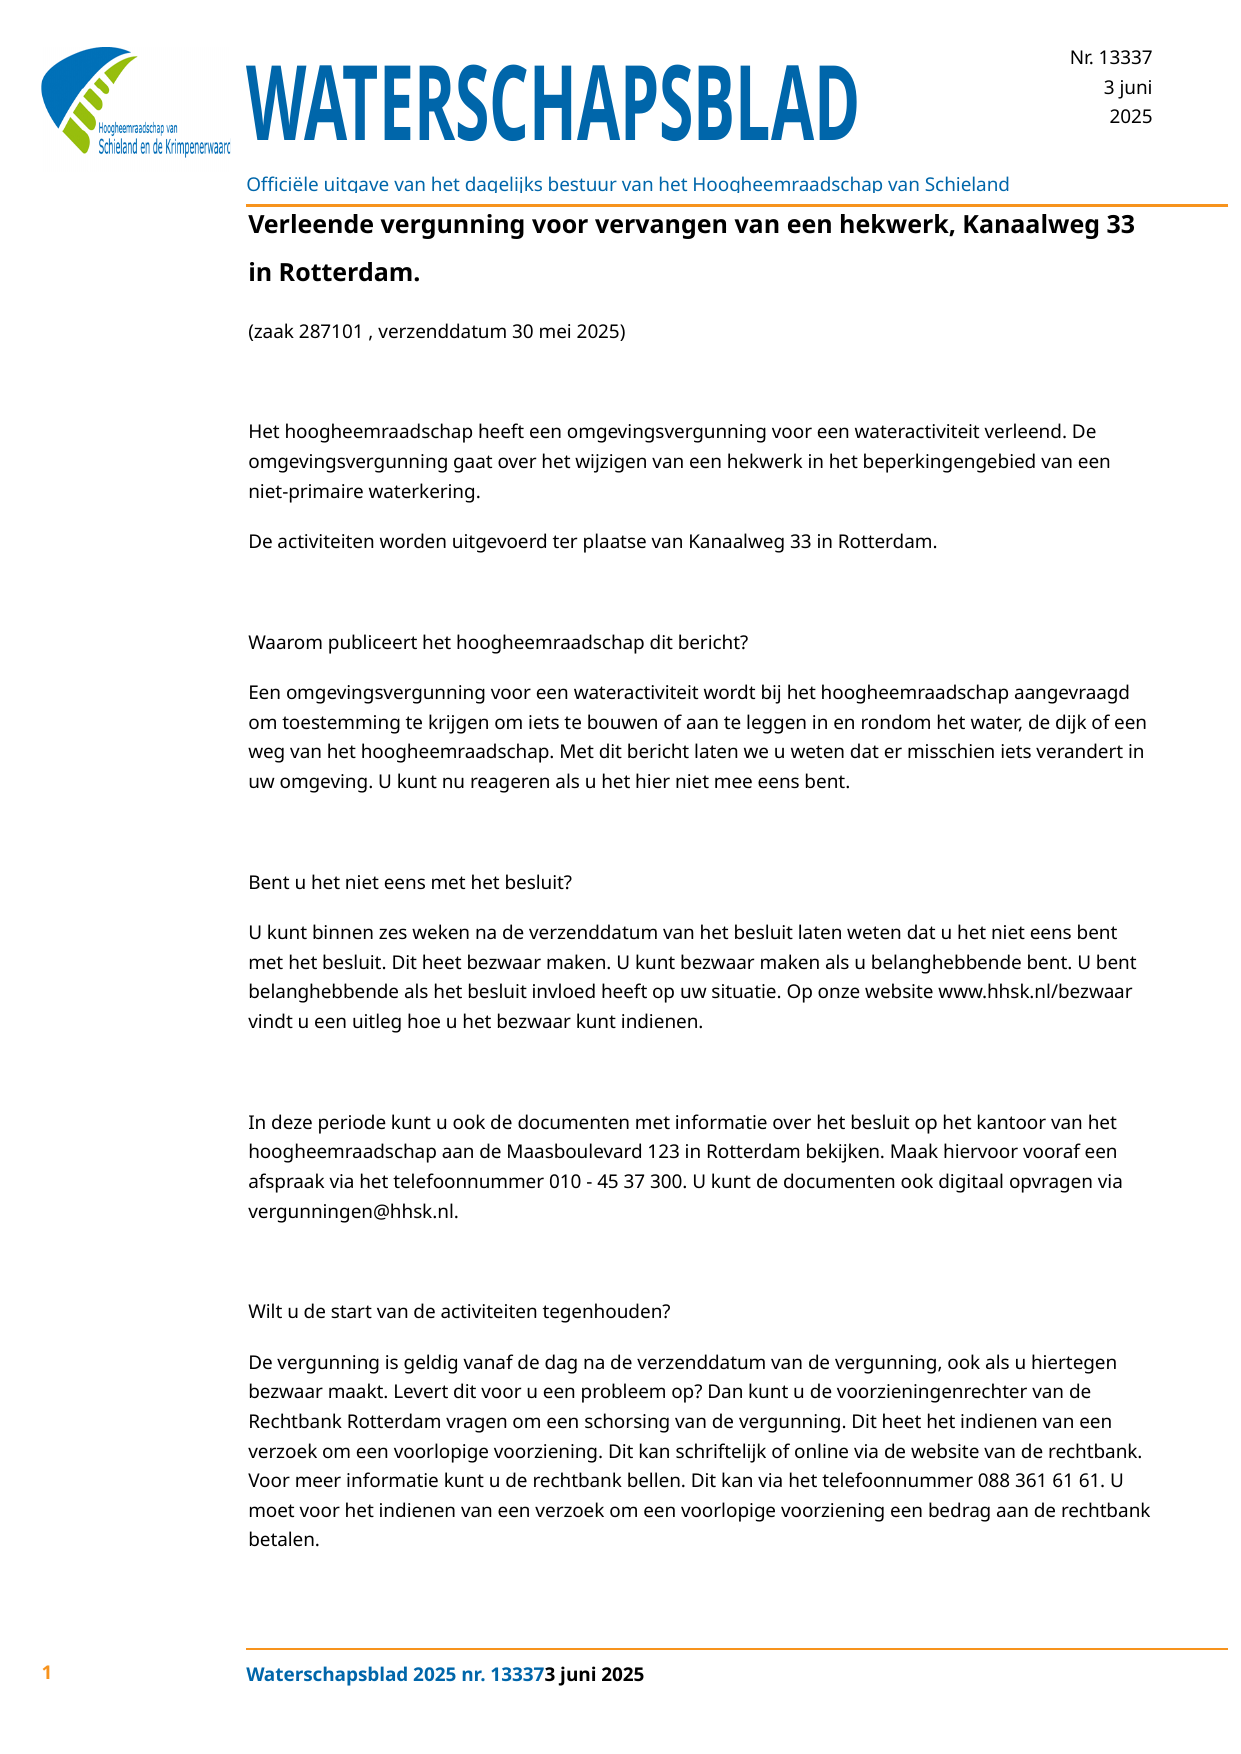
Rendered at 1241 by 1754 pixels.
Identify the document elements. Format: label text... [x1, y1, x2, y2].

text Het hoogheemraadschap heeft een omgevingsvergunning voor een wateractiviteit verleend. De omgevingsvergunning gaat over het wijzigen van een hekwerk in het beperkingengebied van een niet-primaire waterkering. [248, 419, 1152, 504]
text De activiteiten worden uitgevoerd ter plaatse van Kanaalweg 33 in Rotterdam. [248, 528, 1152, 554]
text U kunt binnen zes weken na de verzenddatum van het besluit laten weten dat u het niet eens bent met het besluit. Dit heet bezwaar maken. U kunt bezwaar maken als u belanghebbende bent. U bent belanghebbende als het besluit invloed heeft op uw situatie. Op onze website www.hhsk.nl/bezwaar vindt u een uitleg hoe u het bezwaar kunt indienen. [248, 919, 1152, 1034]
text Verleende vergunning voor vervangen van een hekwerk, Kanaalweg 33 in Rotterdam. [248, 207, 1152, 288]
text (zaak 287101 , verzenddatum 30 mei 2025) [248, 318, 1152, 344]
text Waarom publiceert het hoogheemraadschap dit bericht? [248, 629, 1152, 655]
text Wilt u de start van de activiteiten tegenhouden? [248, 1299, 1152, 1324]
text Een omgevingsvergunning voor een wateractiviteit wordt bij het hoogheemraadschap aangevraagd om toestemming te krijgen om iets te bouwen of aan te leggen in en rondom het water, de dijk of een weg van het hoogheemraadschap. Met dit bericht laten we u weten dat er misschien iets verandert in uw omgeving. U kunt nu reageren als u het hier niet mee eens bent. [248, 679, 1152, 794]
text In deze periode kunt u ook de documenten met informatie over het besluit op het kantoor van het hoogheemraadschap aan de Maasboulevard 123 in Rotterdam bekijken. Maak hiervoor vooraf een afspraak via het telefoonnummer 010 - 45 37 300. U kunt de documenten ook digitaal opvragen via vergunningen@hhsk.nl. [248, 1109, 1152, 1224]
text De vergunning is geldig vanaf de dag na de verzenddatum van de vergunning, ook als u hiertegen bezwaar maakt. Levert dit voor u een probleem op? Dan kunt u de voorzieningenrechter van de Rechtbank Rotterdam vragen om een schorsing van de vergunning. Dit heet het indienen van een verzoek om een voorlopige voorziening. Dit kan schriftelijk of online via de website van de rechtbank. Voor meer informatie kunt u de rechtbank bellen. Dit kan via het telefoonnummer 088 361 61 61. U moet voor het indienen van een verzoek om een voorlopige voorziening een bedrag aan de rechtbank betalen. [248, 1349, 1152, 1552]
picture [41, 47, 231, 172]
text Bent u het niet eens met het besluit? [248, 869, 1152, 895]
